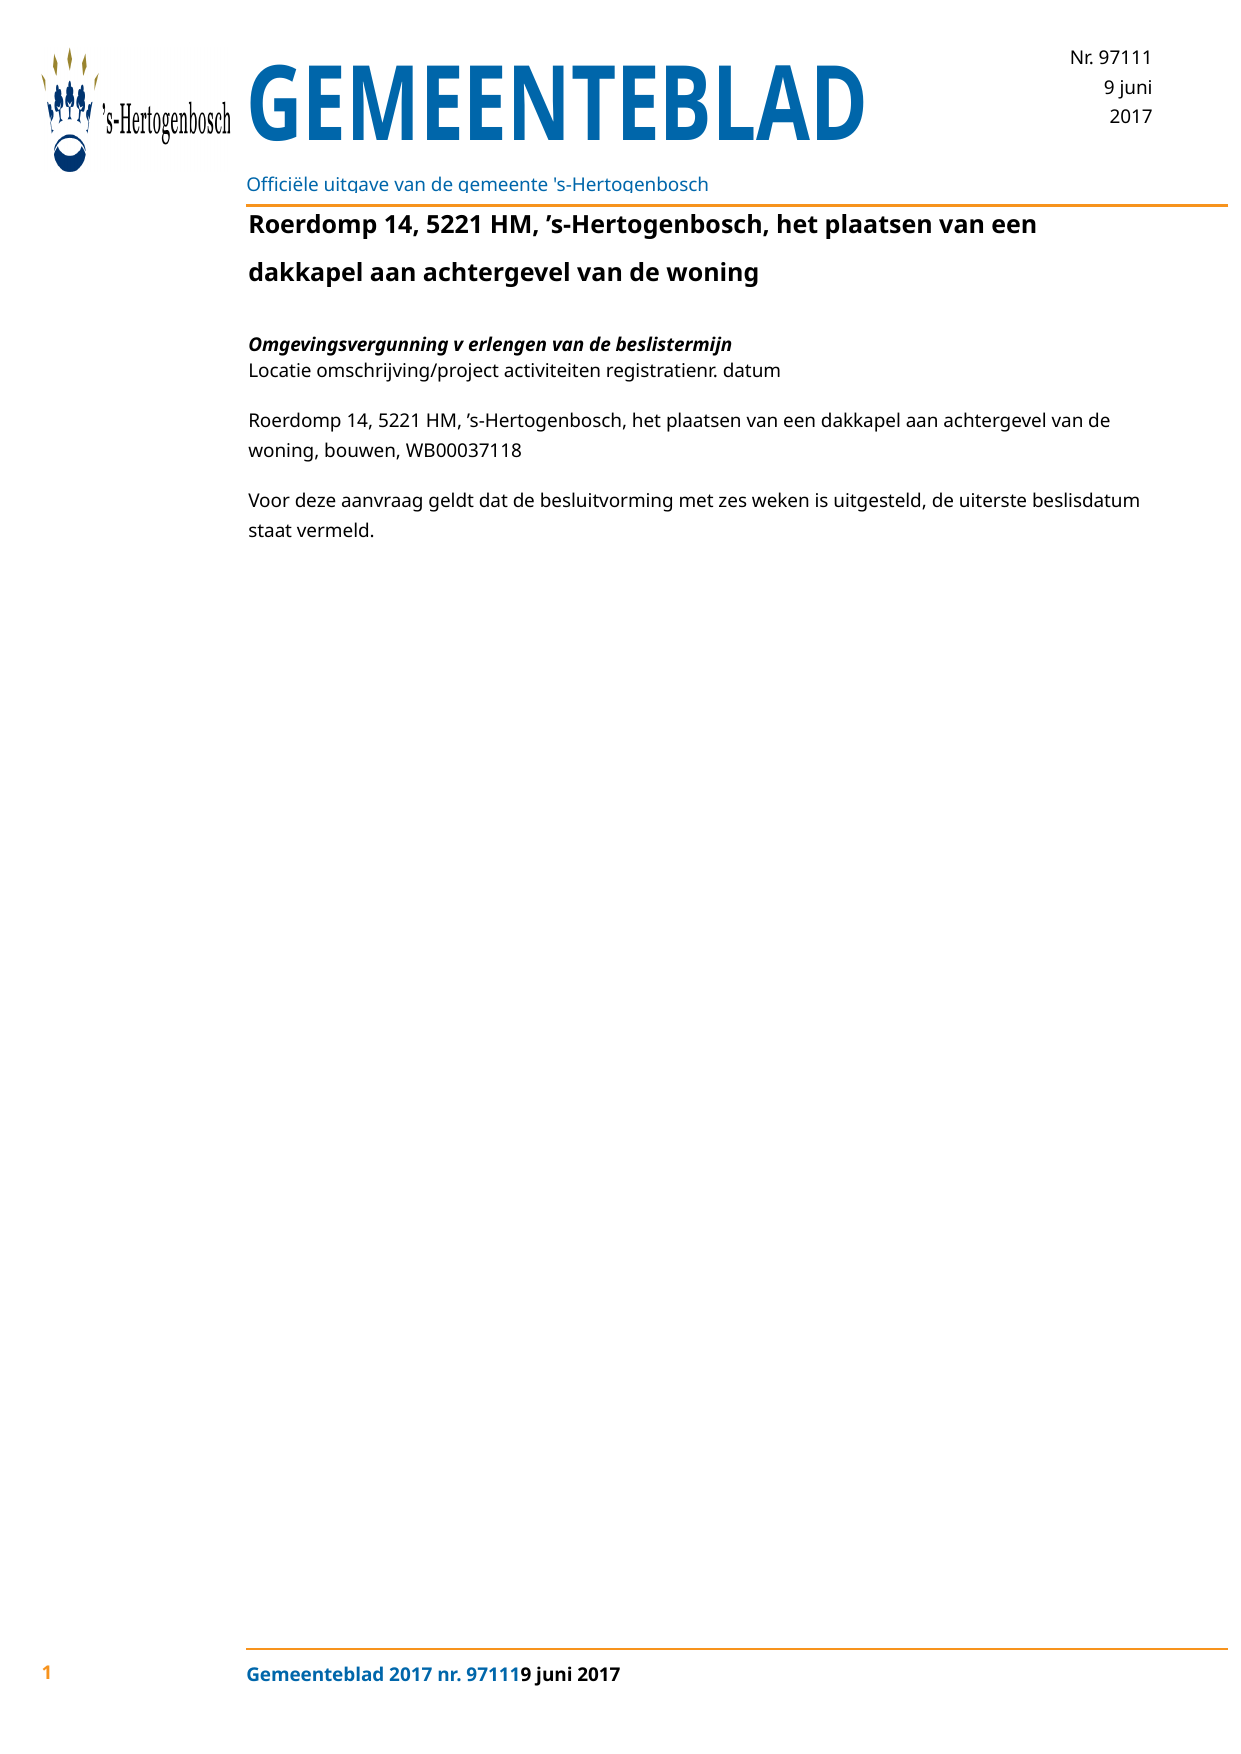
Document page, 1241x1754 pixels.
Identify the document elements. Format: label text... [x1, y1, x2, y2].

text Voor deze aanvraag geldt dat de besluitvorming met zes weken is uitgesteld, de uiterste beslisdatum staat vermeld. [248, 488, 1152, 543]
text Roerdomp 14, 5221 HM, ’s-Hertogenbosch, het plaatsen van een dakkapel aan achtergevel van de woning, bouwen, WB00037118 [248, 408, 1152, 463]
text Roerdomp 14, 5221 HM, ’s-Hertogenbosch, het plaatsen van een dakkapel aan achtergevel van de woning [248, 207, 1152, 288]
text Omgevingsvergunning v erlengen van de beslistermijn [248, 331, 1152, 357]
picture [41, 47, 231, 172]
text Locatie omschrijving/project activiteiten registratienr. datum [248, 357, 1152, 383]
